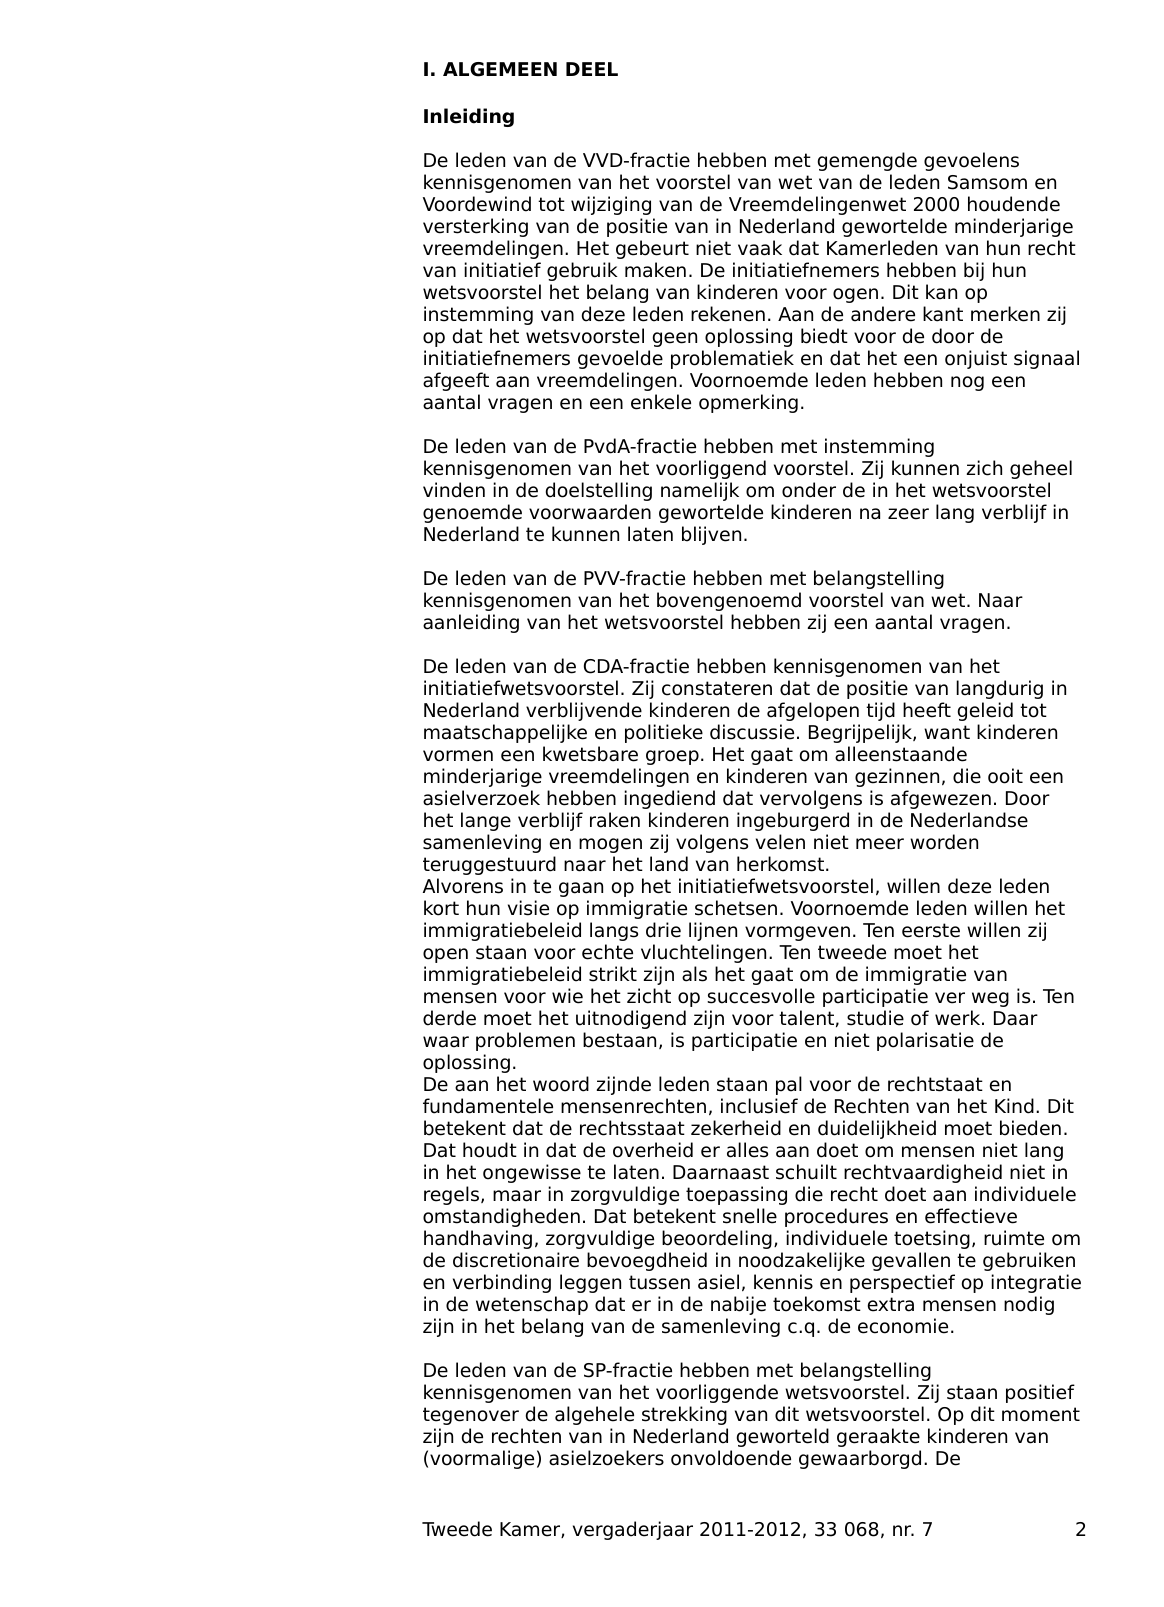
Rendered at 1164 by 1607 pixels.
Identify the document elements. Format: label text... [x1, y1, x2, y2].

text De leden van de SP-fractie hebben met belangstelling kennisgenomen van het voorliggende wetsvoorstel. Zij staan positief tegenover de algehele strekking van dit wetsvoorstel. Op dit moment zijn de rechten van in Nederland geworteld geraakte kinderen van (voormalige) asielzoekers onvoldoende gewaarborgd. De [422, 1360, 1087, 1470]
text De aan het woord zijnde leden staan pal voor de rechtstaat en fundamentele mensenrechten, inclusief de Rechten van het Kind. Dit betekent dat de rechtsstaat zekerheid en duidelijkheid moet bieden. Dat houdt in dat de overheid er alles aan doet om mensen niet lang in het ongewisse te laten. Daarnaast schuilt rechtvaardigheid niet in regels, maar in zorgvuldige toepassing die recht doet aan individuele omstandigheden. Dat betekent snelle procedures en effectieve handhaving, zorgvuldige beoordeling, individuele toetsing, ruimte om de discretionaire bevoegdheid in noodzakelijke gevallen te gebruiken en verbinding leggen tussen asiel, kennis en perspectief op integratie in de wetenschap dat er in de nabije toekomst extra mensen nodig zijn in het belang van de samenleving c.q. de economie. [422, 1074, 1087, 1338]
subtitle Inleiding [422, 106, 1087, 128]
text De leden van de PVV-fractie hebben met belangstelling kennisgenomen van het bovengenoemd voorstel van wet. Naar aanleiding van het wetsvoorstel hebben zij een aantal vragen. [422, 568, 1087, 634]
text De leden van de CDA-fractie hebben kennisgenomen van het initiatiefwetsvoorstel. Zij constateren dat de positie van langdurig in Nederland verblijvende kinderen de afgelopen tijd heeft geleid tot maatschappelijke en politieke discussie. Begrijpelijk, want kinderen vormen een kwetsbare groep. Het gaat om alleenstaande minderjarige vreemdelingen en kinderen van gezinnen, die ooit een asielverzoek hebben ingediend dat vervolgens is afgewezen. Door het lange verblijf raken kinderen ingeburgerd in de Nederlandse samenleving en mogen zij volgens velen niet meer worden teruggestuurd naar het land van herkomst. [422, 656, 1087, 876]
subtitle I. ALGEMEEN DEEL [422, 59, 1087, 81]
text De leden van de VVD-fractie hebben met gemengde gevoelens kennisgenomen van het voorstel van wet van de leden Samsom en Voordewind tot wijziging van de Vreemdelingenwet 2000 houdende versterking van de positie van in Nederland gewortelde minderjarige vreemdelingen. Het gebeurt niet vaak dat Kamerleden van hun recht van initiatief gebruik maken. De initiatiefnemers hebben bij hun wetsvoorstel het belang van kinderen voor ogen. Dit kan op instemming van deze leden rekenen. Aan de andere kant merken zij op dat het wetsvoorstel geen oplossing biedt voor de door de initiatiefnemers gevoelde problematiek en dat het een onjuist signaal afgeeft aan vreemdelingen. Voornoemde leden hebben nog een aantal vragen en een enkele opmerking. [422, 150, 1087, 414]
text De leden van de PvdA-fractie hebben met instemming kennisgenomen van het voorliggend voorstel. Zij kunnen zich geheel vinden in de doelstelling namelijk om onder de in het wetsvoorstel genoemde voorwaarden gewortelde kinderen na zeer lang verblijf in Nederland te kunnen laten blijven. [422, 436, 1087, 546]
text Alvorens in te gaan op het initiatiefwetsvoorstel, willen deze leden kort hun visie op immigratie schetsen. Voornoemde leden willen het immigratiebeleid langs drie lijnen vormgeven. Ten eerste willen zij open staan voor echte vluchtelingen. Ten tweede moet het immigratiebeleid strikt zijn als het gaat om de immigratie van mensen voor wie het zicht op succesvolle participatie ver weg is. Ten derde moet het uitnodigend zijn voor talent, studie of werk. Daar waar problemen bestaan, is participatie en niet polarisatie de oplossing. [422, 876, 1087, 1074]
